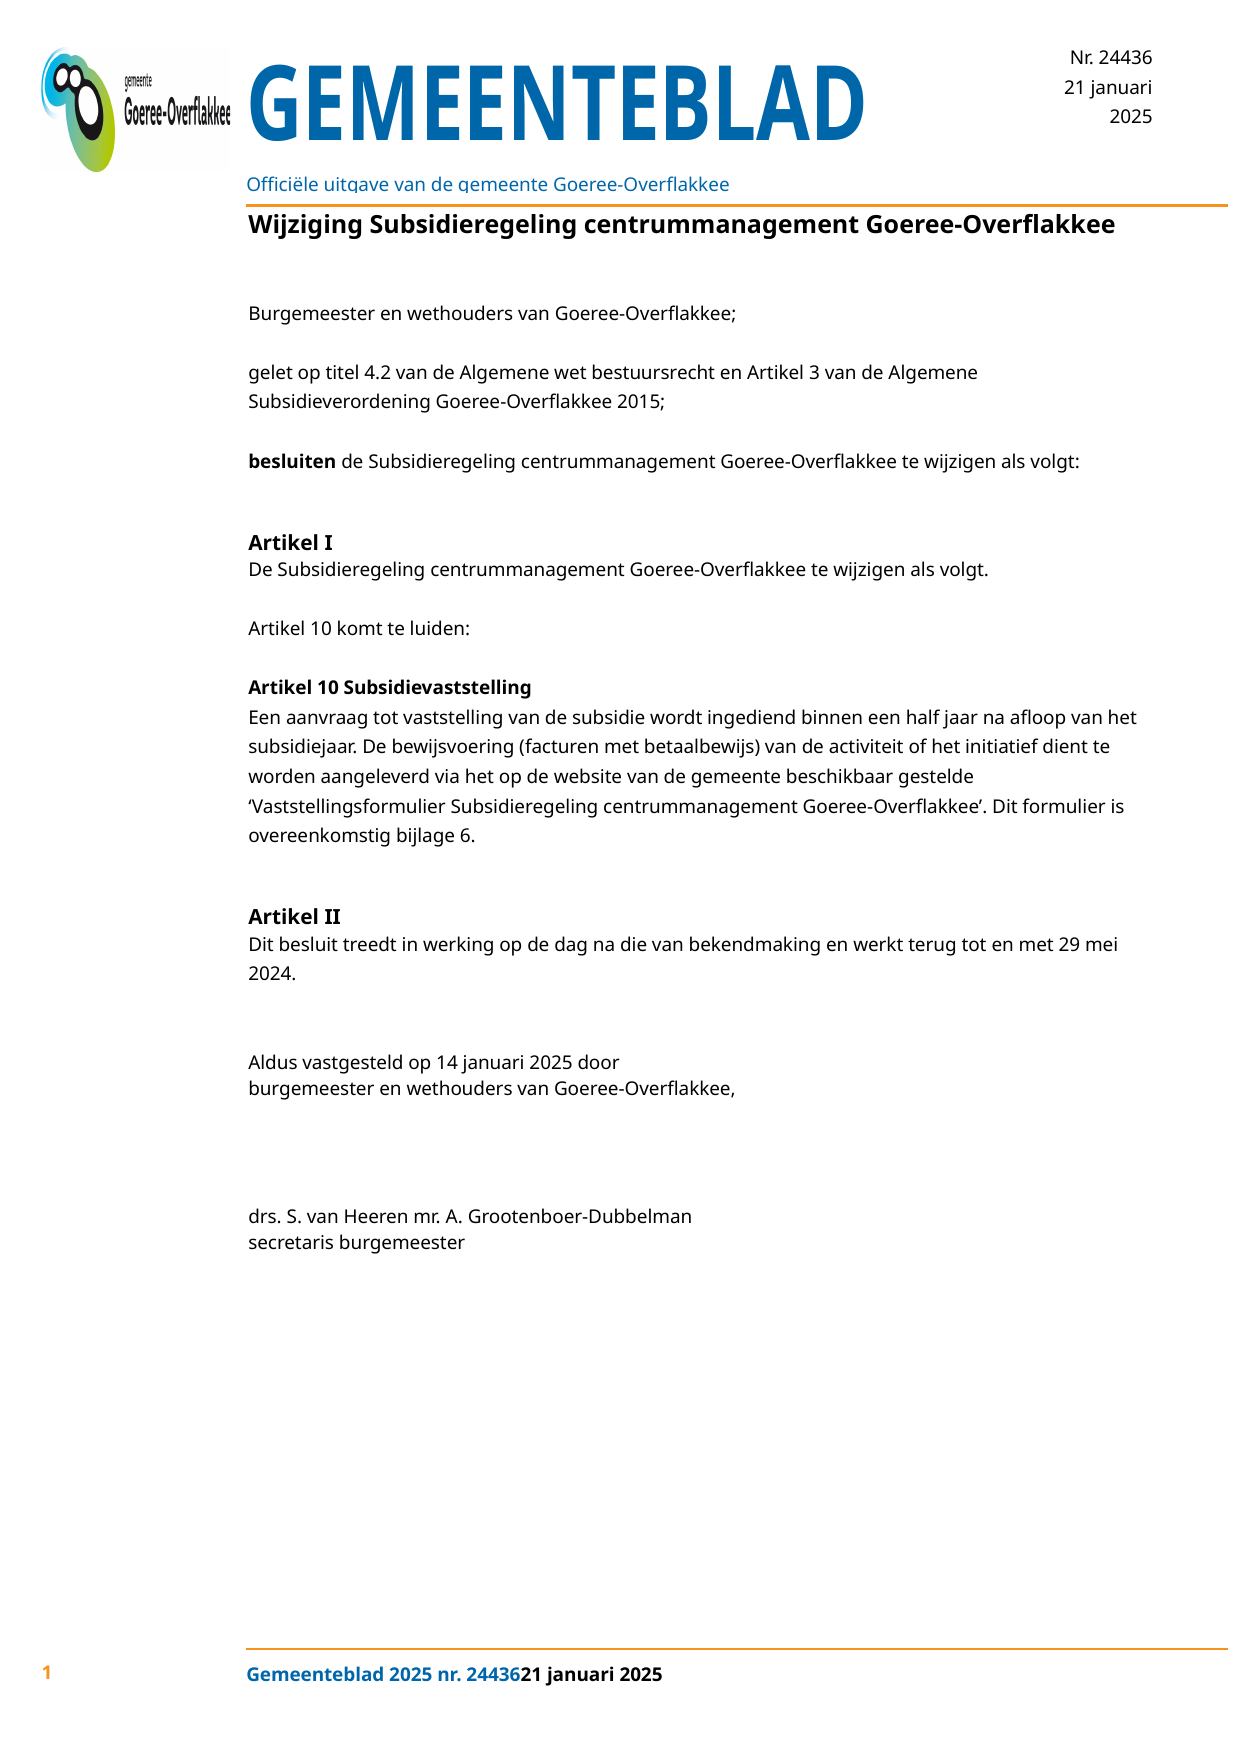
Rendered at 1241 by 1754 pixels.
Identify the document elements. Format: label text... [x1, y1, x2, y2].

text drs. S. van Heeren mr. A. Grootenboer-Dubbelman [248, 1204, 1152, 1229]
text Artikel I [248, 528, 1152, 556]
text De Subsidieregeling centrummanagement Goeree-Overflakkee te wijzigen als volgt. [248, 556, 1152, 582]
text Dit besluit treedt in werking op de dag na die van bekendmaking en werkt terug tot en met 29 mei 2024. [248, 931, 1152, 986]
text secretaris burgemeester [248, 1229, 1152, 1255]
picture [41, 47, 231, 172]
text gelet op titel 4.2 van de Algemene wet bestuursrecht en Artikel 3 van de Algemene Subsidieverordening Goeree-Overflakkee 2015; [248, 359, 1152, 414]
text Artikel II [248, 902, 1152, 931]
text Een aanvraag tot vaststelling van de subsidie wordt ingediend binnen een half jaar na afloop van het subsidiejaar. De bewijsvoering (facturen met betaalbewijs) van de activiteit of het initiatief dient te worden aangeleverd via het op de website van de gemeente beschikbaar gestelde ‘Vaststellingsformulier Subsidieregeling centrummanagement Goeree-Overflakkee’. Dit formulier is overeenkomstig bijlage 6. [248, 704, 1152, 848]
text Aldus vastgesteld op 14 januari 2025 door [248, 1049, 1152, 1075]
text Burgemeester en wethouders van Goeree-Overflakkee; [248, 300, 1152, 326]
text Wijziging Subsidieregeling centrummanagement Goeree-Overflakkee [248, 207, 1152, 241]
text burgemeester en wethouders van Goeree-Overflakkee, [248, 1075, 1152, 1101]
text Artikel 10 Subsidievaststelling [248, 674, 1152, 700]
text Artikel 10 komt te luiden: [248, 615, 1152, 641]
text besluiten de Subsidieregeling centrummanagement Goeree-Overflakkee te wijzigen als volgt: [248, 448, 1152, 473]
